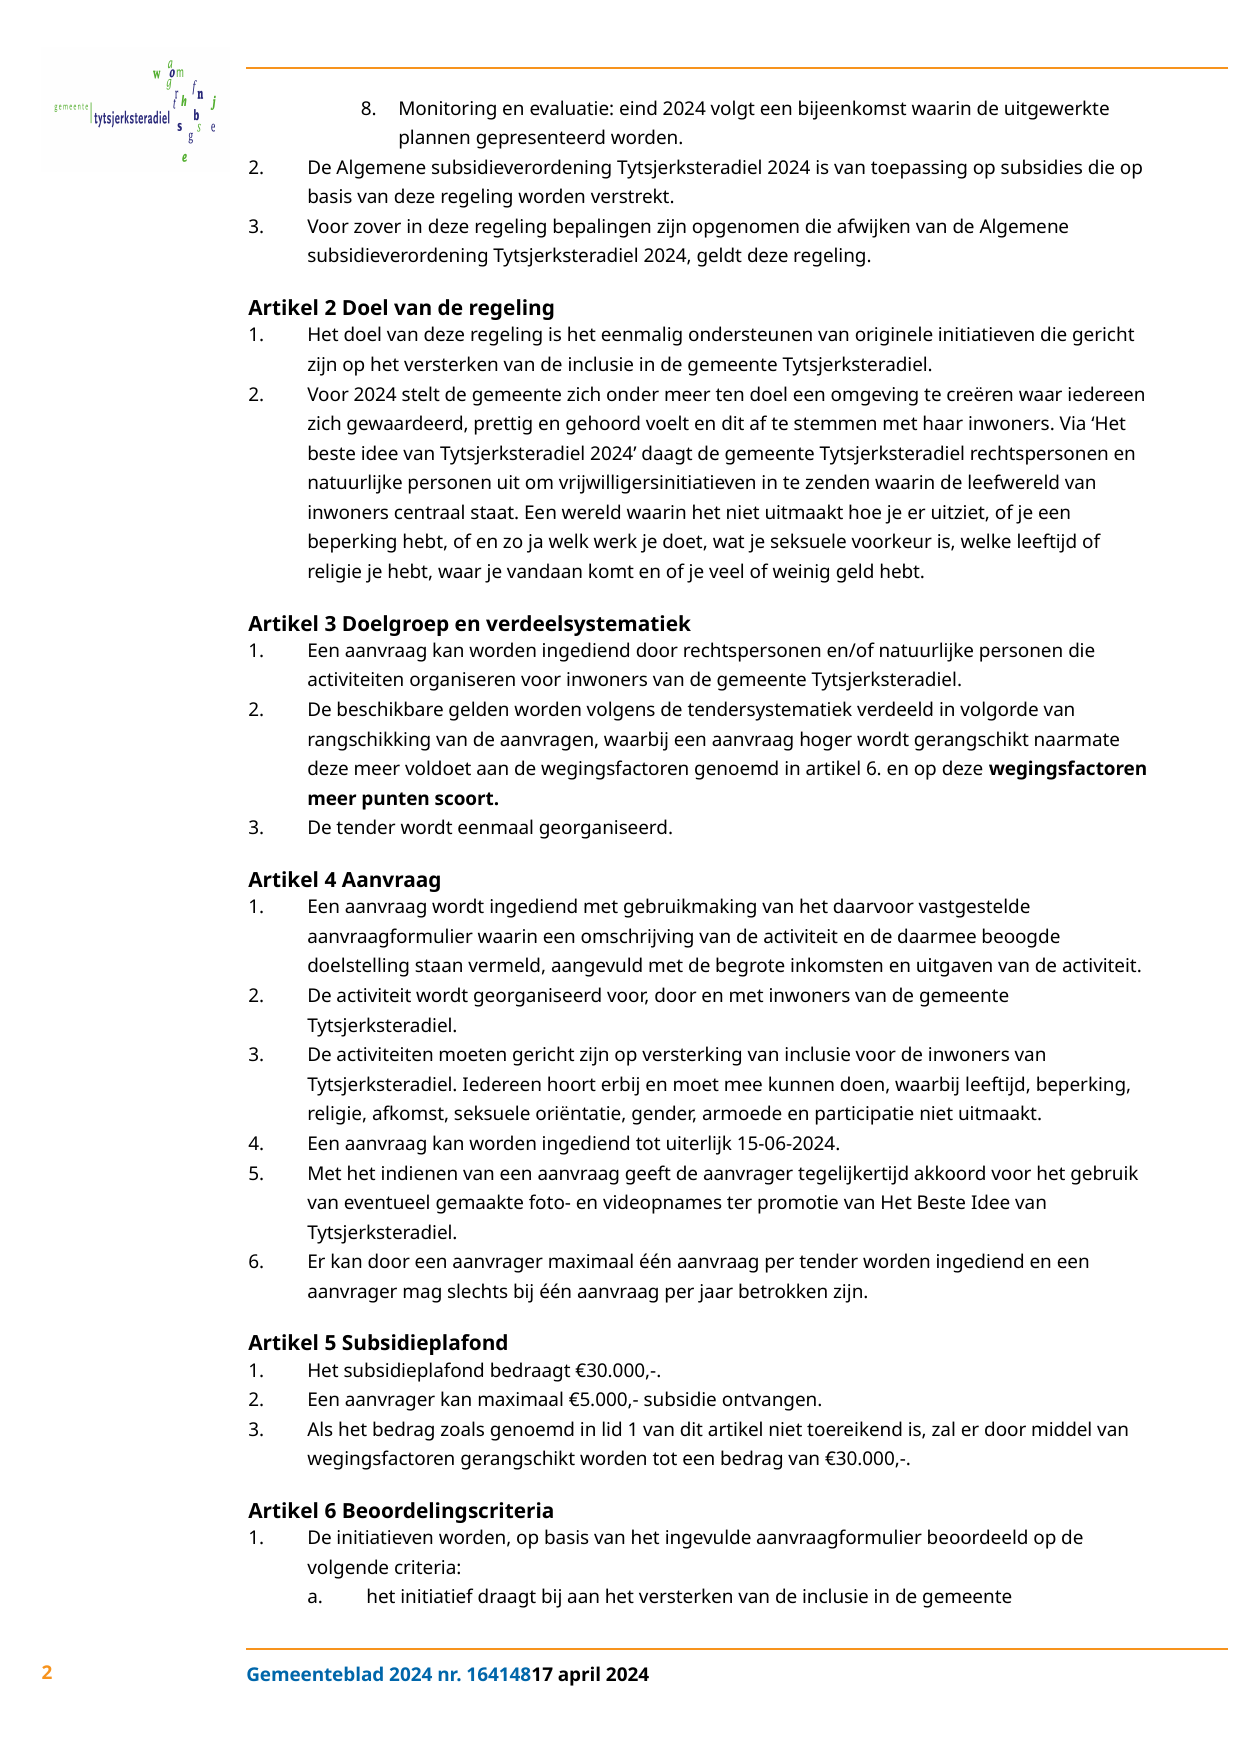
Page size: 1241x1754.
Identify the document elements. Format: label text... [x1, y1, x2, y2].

list De initiatieven worden, op basis van het ingevulde aanvraagformulier beoordeeld op de volgende criteria: [248, 1524, 1152, 1580]
list De beschikbare gelden worden volgens de tendersystematiek verdeeld in volgorde van rangschikking van de aanvragen, waarbij een aanvraag hoger wordt gerangschikt naarmate deze meer voldoet aan de wegingsfactoren genoemd in artikel 6. en op deze wegingsfactoren meer punten scoort. [248, 696, 1152, 811]
text Artikel 6 Beoordelingscriteria [248, 1496, 1152, 1524]
list Voor 2024 stelt de gemeente zich onder meer ten doel een omgeving te creëren waar iedereen zich gewaardeerd, prettig en gehoord voelt en dit af te stemmen met haar inwoners. Via ‘Het beste idee van Tytsjerksteradiel 2024’ daagt de gemeente Tytsjerksteradiel rechtspersonen en natuurlijke personen uit om vrijwilligersinitiatieven in te zenden waarin de leefwereld van inwoners centraal staat. Een wereld waarin het niet uitmaakt hoe je er uitziet, of je een beperking hebt, of en zo ja welk werk je doet, wat je seksuele voorkeur is, welke leeftijd of religie je hebt, waar je vandaan komt en of je veel of weinig geld hebt. [248, 381, 1152, 584]
list De Algemene subsidieverordening Tytsjerksteradiel 2024 is van toepassing op subsidies die op basis van deze regeling worden verstrekt. [248, 154, 1152, 209]
list Voor zover in deze regeling bepalingen zijn opgenomen die afwijken van de Algemene subsidieverordening Tytsjerksteradiel 2024, geldt deze regeling. [248, 213, 1152, 268]
list Een aanvrager kan maximaal €5.000,- subsidie ontvangen. [248, 1386, 1152, 1412]
list Een aanvraag kan worden ingediend tot uiterlijk 15-06-2024. [248, 1130, 1152, 1156]
list De tender wordt eenmaal georganiseerd. [248, 814, 1152, 840]
list De activiteit wordt georganiseerd voor, door en met inwoners van de gemeente Tytsjerksteradiel. [248, 982, 1152, 1037]
list Als het bedrag zoals genoemd in lid 1 van dit artikel niet toereikend is, zal er door middel van wegingsfactoren gerangschikt worden tot een bedrag van €30.000,-. [248, 1416, 1152, 1471]
list Het doel van deze regeling is het eenmalig ondersteunen van originele initiatieven die gericht zijn op het versterken van de inclusie in de gemeente Tytsjerksteradiel. [248, 322, 1152, 377]
text Artikel 4 Aanvraag [248, 865, 1152, 893]
picture [41, 47, 231, 172]
text Artikel 3 Doelgroep en verdeelsystematiek [248, 609, 1152, 637]
list Een aanvraag wordt ingediend met gebruikmaking van het daarvoor vastgestelde aanvraagformulier waarin een omschrijving van de activiteit en de daarmee beoogde doelstelling staan vermeld, aangevuld met de begrote inkomsten en uitgaven van de activiteit. [248, 893, 1152, 978]
text Artikel 2 Doel van de regeling [248, 293, 1152, 322]
list Een aanvraag kan worden ingediend door rechtspersonen en/of natuurlijke personen die activiteiten organiseren voor inwoners van de gemeente Tytsjerksteradiel. [248, 637, 1152, 692]
list Monitoring en evaluatie: eind 2024 volgt een bijeenkomst waarin de uitgewerkte plannen gepresenteerd worden. [361, 95, 1152, 150]
list Er kan door een aanvrager maximaal één aanvraag per tender worden ingediend en een aanvrager mag slechts bij één aanvraag per jaar betrokken zijn. [248, 1248, 1152, 1304]
list het initiatief draagt bij aan het versterken van de inclusie in de gemeente [307, 1584, 1152, 1609]
list Het subsidieplafond bedraagt €30.000,-. [248, 1357, 1152, 1383]
list Met het indienen van een aanvraag geeft de aanvrager tegelijkertijd akkoord voor het gebruik van eventueel gemaakte foto- en videopnames ter promotie van Het Beste Idee van Tytsjerksteradiel. [248, 1160, 1152, 1244]
text Artikel 5 Subsidieplafond [248, 1328, 1152, 1357]
list De activiteiten moeten gericht zijn op versterking van inclusie voor de inwoners van Tytsjerksteradiel. Iedereen hoort erbij en moet mee kunnen doen, waarbij leeftijd, beperking, religie, afkomst, seksuele oriëntatie, gender, armoede en participatie niet uitmaakt. [248, 1041, 1152, 1126]
